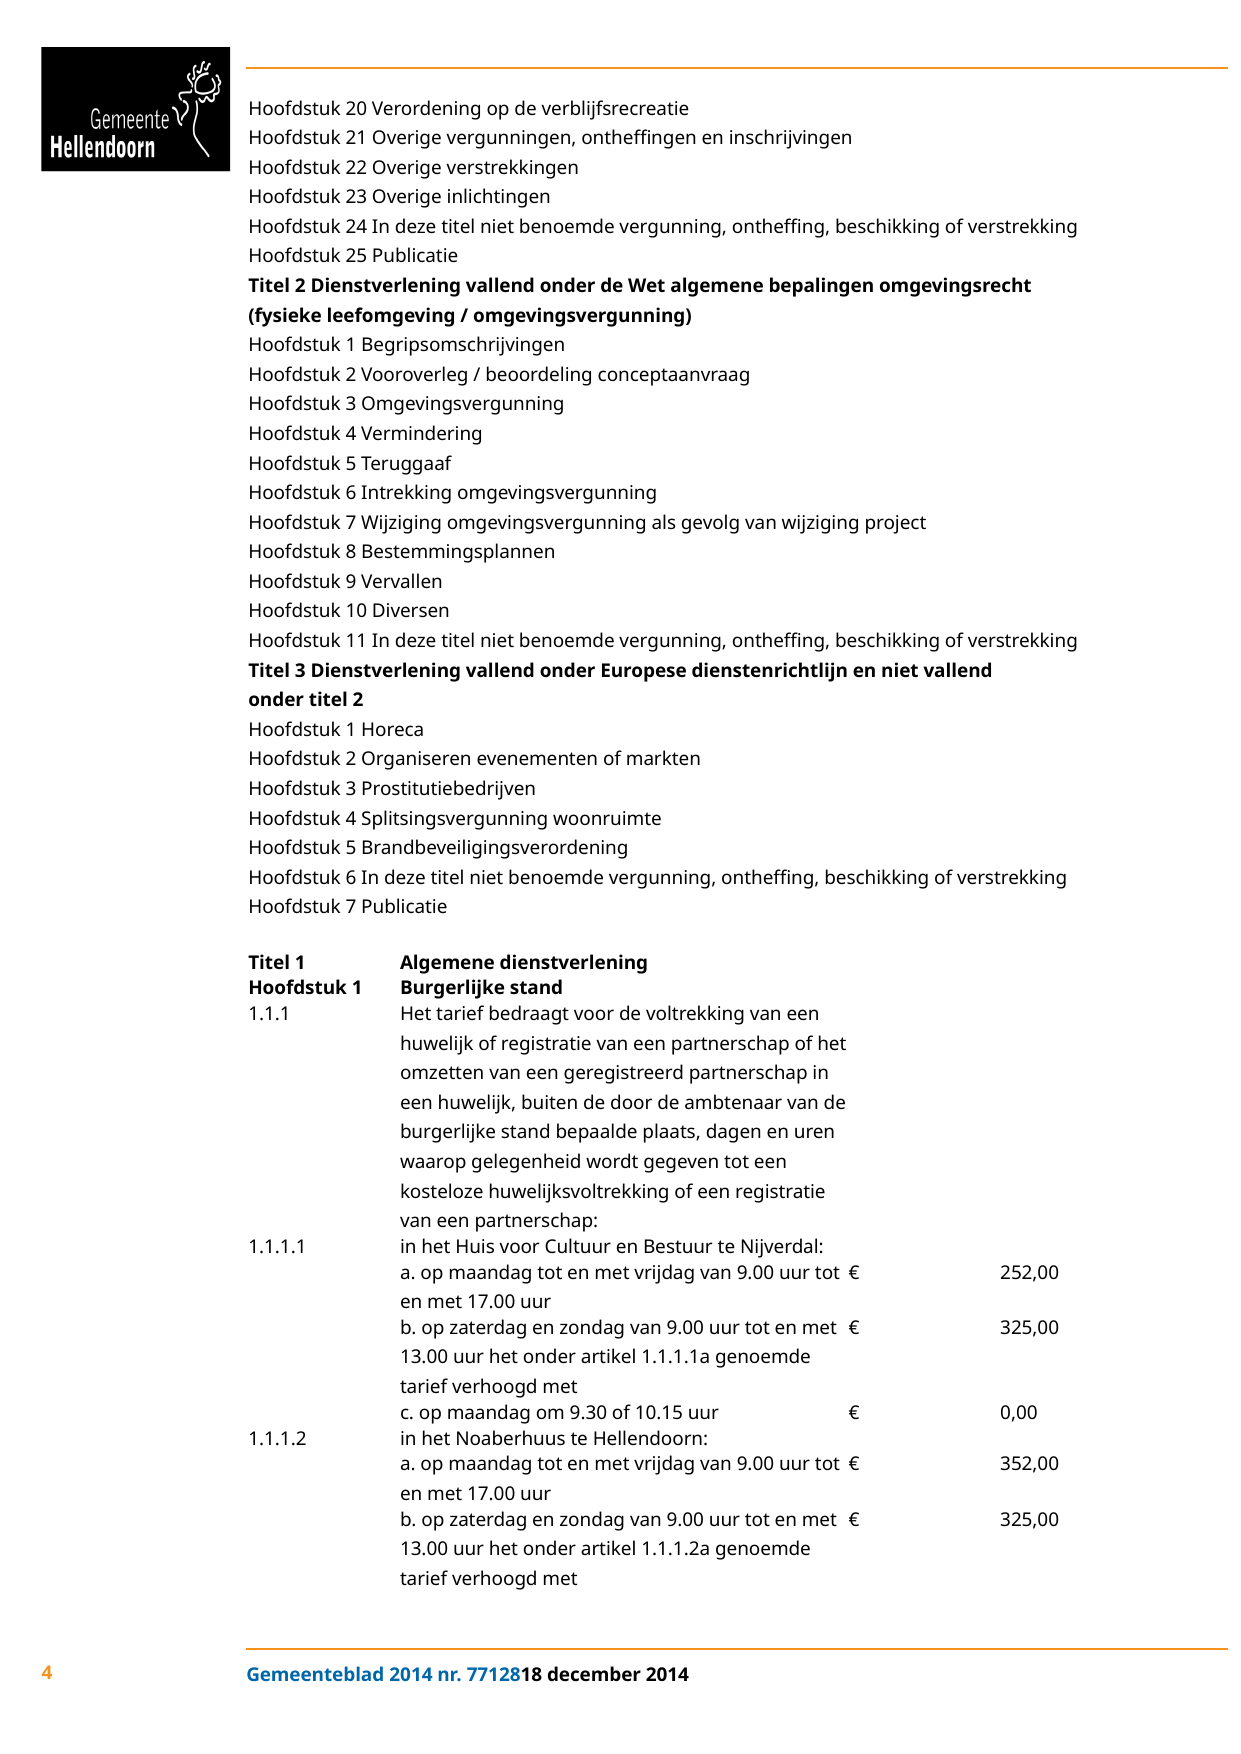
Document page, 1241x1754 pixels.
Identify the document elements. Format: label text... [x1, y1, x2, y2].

text Hoofdstuk 20 Verordening op de verblijfsrecreatie [248, 95, 1152, 121]
table_cell 252,00 [1000, 1259, 1152, 1314]
table_cell [1000, 1425, 1152, 1451]
table_header Algemene dienstverlening [400, 949, 848, 974]
table_cell € [848, 1399, 1000, 1425]
text Hoofdstuk 25 Publicatie [248, 243, 1152, 268]
table_cell 1.1.1 [248, 1000, 400, 1233]
table_cell 1.1.1.2 [248, 1425, 400, 1451]
text Hoofdstuk 21 Overige vergunningen, ontheffingen en inschrijvingen [248, 124, 1152, 150]
table_cell [248, 1399, 400, 1425]
text Hoofdstuk 7 Wijziging omgevingsvergunning als gevolg van wijziging project [248, 509, 1152, 535]
text Hoofdstuk 5 Brandbeveiligingsverordening [248, 834, 1152, 860]
table_cell b. op zaterdag en zondag van 9.00 uur tot en met 13.00 uur het onder artikel 1.1.1.2a genoemde tarief verhoogd met [400, 1506, 848, 1591]
text Titel 2 Dienstverlening vallend onder de Wet algemene bepalingen omgevingsrecht [248, 272, 1152, 298]
text Hoofdstuk 4 Splitsingsvergunning woonruimte [248, 805, 1152, 831]
table_cell Hoofdstuk 1 [248, 975, 400, 1000]
table_header [1000, 949, 1152, 974]
text Hoofdstuk 6 Intrekking omgevingsvergunning [248, 479, 1152, 505]
table_cell Burgerlijke stand [400, 975, 848, 1000]
table_cell € [848, 1259, 1000, 1314]
text Hoofdstuk 3 Prostitutiebedrijven [248, 775, 1152, 801]
table_cell 325,00 [1000, 1506, 1152, 1591]
table_cell [848, 1233, 1000, 1259]
text Hoofdstuk 10 Diversen [248, 598, 1152, 623]
text Hoofdstuk 1 Begripsomschrijvingen [248, 331, 1152, 357]
text Hoofdstuk 11 In deze titel niet benoemde vergunning, ontheffing, beschikking of verstrekking [248, 627, 1152, 653]
table_cell [248, 1314, 400, 1399]
table_header [848, 949, 1000, 974]
table_cell a. op maandag tot en met vrijdag van 9.00 uur tot en met 17.00 uur [400, 1451, 848, 1506]
table_cell [1000, 1000, 1152, 1233]
table_cell a. op maandag tot en met vrijdag van 9.00 uur tot en met 17.00 uur [400, 1259, 848, 1314]
table_cell 0,00 [1000, 1399, 1152, 1425]
table_cell € [848, 1451, 1000, 1506]
table_cell 1.1.1.1 [248, 1233, 400, 1259]
text Hoofdstuk 2 Vooroverleg / beoordeling conceptaanvraag [248, 361, 1152, 387]
text Hoofdstuk 9 Vervallen [248, 568, 1152, 594]
text onder titel 2 [248, 686, 1152, 712]
table_cell [848, 975, 1000, 1000]
text Hoofdstuk 3 Omgevingsvergunning [248, 391, 1152, 416]
text Hoofdstuk 23 Overige inlichtingen [248, 183, 1152, 209]
table_header Titel 1 [248, 949, 400, 974]
text Hoofdstuk 5 Teruggaaf [248, 450, 1152, 476]
table_cell [1000, 975, 1152, 1000]
table_cell 325,00 [1000, 1314, 1152, 1399]
text Hoofdstuk 6 In deze titel niet benoemde vergunning, ontheffing, beschikking of verstrekking [248, 864, 1152, 890]
table_cell [248, 1259, 400, 1314]
table_cell Het tarief bedraagt voor de voltrekking van een huwelijk of registratie van een partnerschap of het omzetten van een geregistreerd partnerschap in een huwelijk, buiten de door de ambtenaar van de burgerlijke stand bepaalde plaats, dagen en uren waarop gelegenheid wordt gegeven tot een kosteloze huwelijksvoltrekking of een registratie van een partnerschap: [400, 1000, 848, 1233]
table_cell [848, 1425, 1000, 1451]
picture [41, 47, 231, 172]
table_cell [1000, 1233, 1152, 1259]
text Hoofdstuk 24 In deze titel niet benoemde vergunning, ontheffing, beschikking of verstrekking [248, 213, 1152, 239]
table_cell b. op zaterdag en zondag van 9.00 uur tot en met 13.00 uur het onder artikel 1.1.1.1a genoemde tarief verhoogd met [400, 1314, 848, 1399]
text Hoofdstuk 1 Horeca [248, 716, 1152, 742]
table_cell 352,00 [1000, 1451, 1152, 1506]
text Hoofdstuk 4 Vermindering [248, 420, 1152, 446]
table_cell [248, 1451, 400, 1506]
text Hoofdstuk 22 Overige verstrekkingen [248, 154, 1152, 180]
table_cell [848, 1000, 1000, 1233]
table_cell in het Huis voor Cultuur en Bestuur te Nijverdal: [400, 1233, 848, 1259]
table_cell [248, 1506, 400, 1591]
text Titel 3 Dienstverlening vallend onder Europese dienstenrichtlijn en niet vallend [248, 657, 1152, 683]
text Hoofdstuk 8 Bestemmingsplannen [248, 538, 1152, 564]
text (fysieke leefomgeving / omgevingsvergunning) [248, 302, 1152, 328]
table_cell € [848, 1314, 1000, 1399]
text Hoofdstuk 7 Publicatie [248, 893, 1152, 919]
text Hoofdstuk 2 Organiseren evenementen of markten [248, 746, 1152, 771]
table_cell c. op maandag om 9.30 of 10.15 uur [400, 1399, 848, 1425]
table_cell in het Noaberhuus te Hellendoorn: [400, 1425, 848, 1451]
table_cell € [848, 1506, 1000, 1591]
